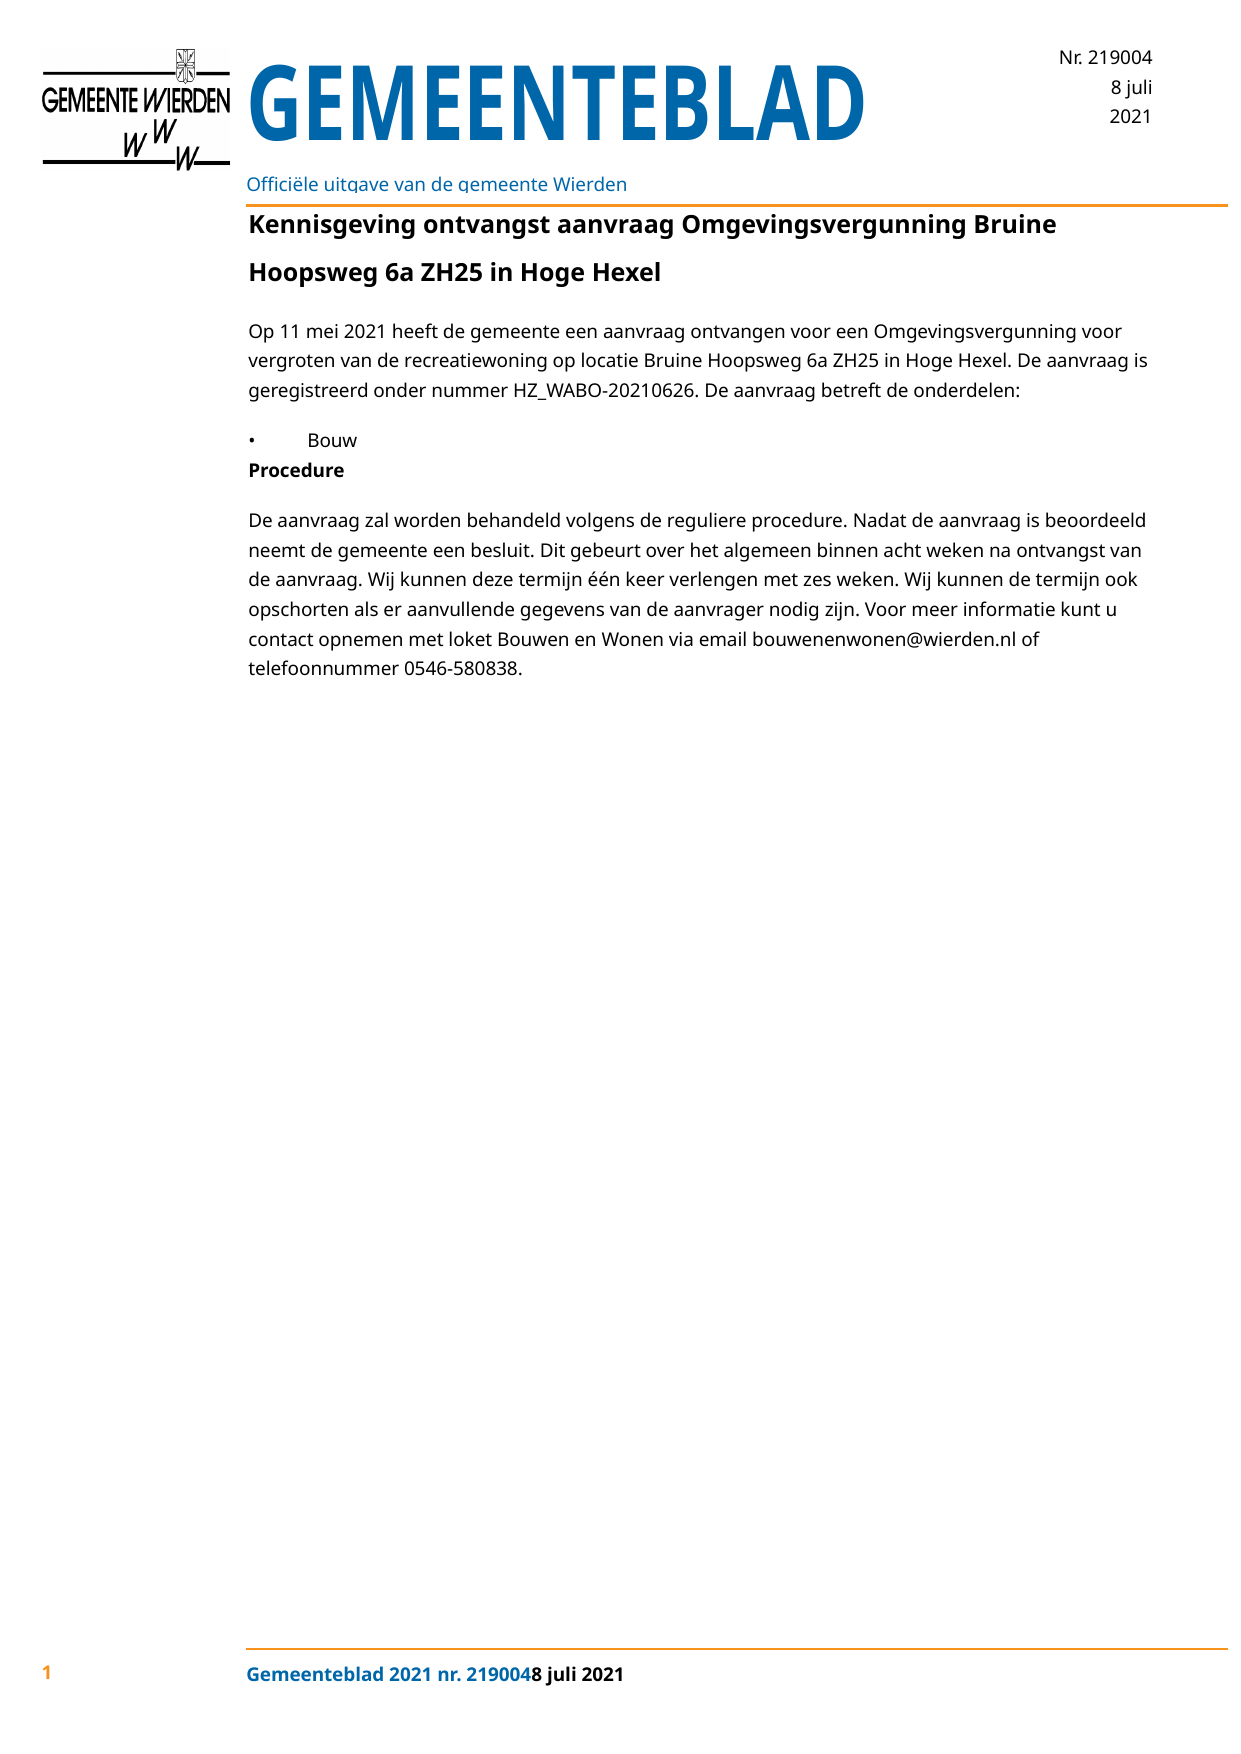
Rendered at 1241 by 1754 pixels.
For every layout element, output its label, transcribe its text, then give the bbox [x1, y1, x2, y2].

text Op 11 mei 2021 heeft de gemeente een aanvraag ontvangen voor een Omgevingsvergunning voor vergroten van de recreatiewoning op locatie Bruine Hoopsweg 6a ZH25 in Hoge Hexel. De aanvraag is geregistreerd onder nummer HZ_WABO-20210626. De aanvraag betreft de onderdelen: [248, 318, 1152, 403]
list Bouw [248, 427, 1152, 453]
picture [41, 47, 231, 172]
text De aanvraag zal worden behandeld volgens de reguliere procedure. Nadat de aanvraag is beoordeeld neemt de gemeente een besluit. Dit gebeurt over het algemeen binnen acht weken na ontvangst van de aanvraag. Wij kunnen deze termijn één keer verlengen met zes weken. Wij kunnen de termijn ook opschorten als er aanvullende gegevens van de aanvrager nodig zijn. Voor meer informatie kunt u contact opnemen met loket Bouwen en Wonen via email bouwenenwonen@wierden.nl of telefoonnummer 0546-580838. [248, 507, 1152, 681]
text Procedure [248, 457, 1152, 483]
text Kennisgeving ontvangst aanvraag Omgevingsvergunning Bruine Hoopsweg 6a ZH25 in Hoge Hexel [248, 207, 1152, 288]
